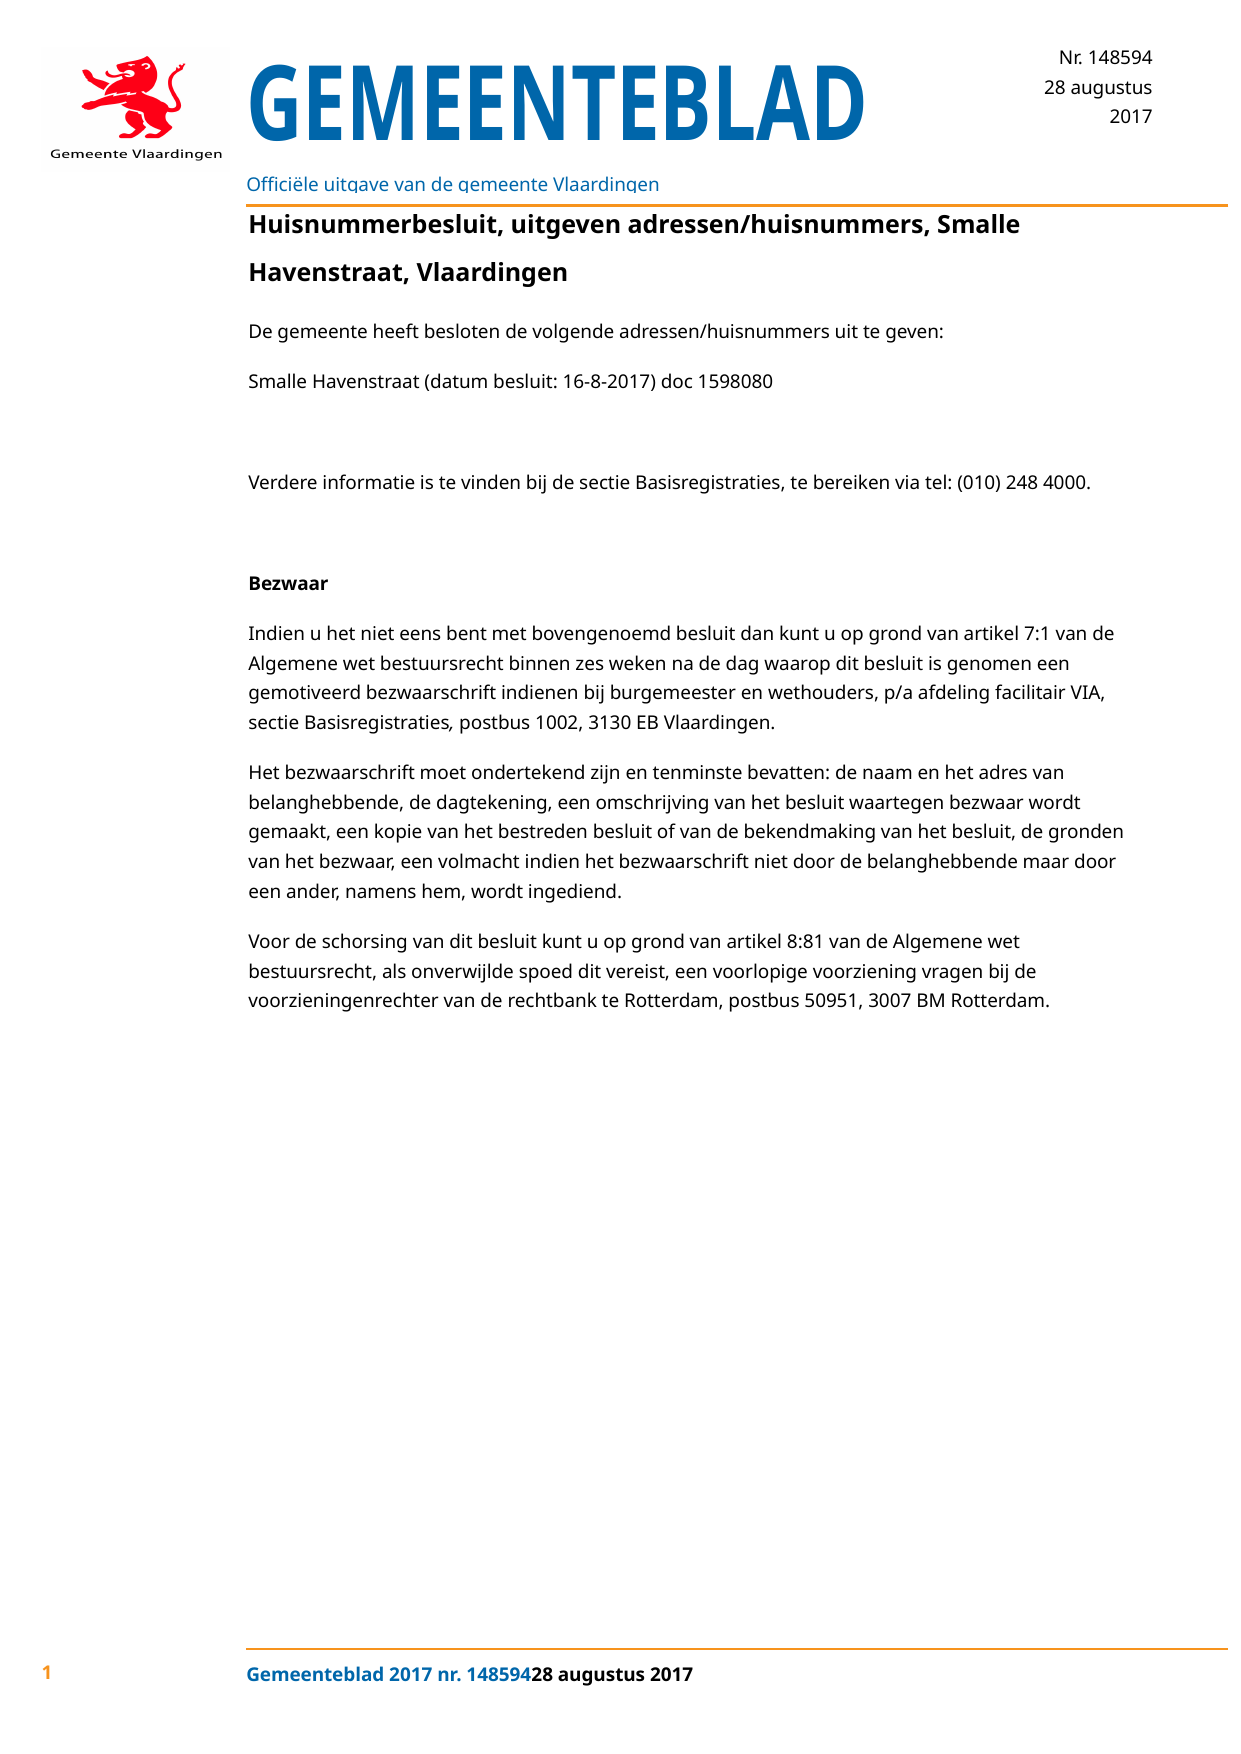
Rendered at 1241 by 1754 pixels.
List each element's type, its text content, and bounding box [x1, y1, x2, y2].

text Verdere informatie is te vinden bij de sectie Basisregistraties, te bereiken via tel: (010) 248 4000. [248, 469, 1152, 495]
text Smalle Havenstraat (datum besluit: 16-8-2017) doc 1598080 [248, 368, 1152, 394]
text Huisnummerbesluit, uitgeven adressen/huisnummers, Smalle Havenstraat, Vlaardingen [248, 207, 1152, 288]
text Het bezwaarschrift moet ondertekend zijn en tenminste bevatten: de naam en het adres van belanghebbende, de dagtekening, een omschrijving van het besluit waartegen bezwaar wordt gemaakt, een kopie van het bestreden besluit of van de bekendmaking van het besluit, de gronden van het bezwaar, een volmacht indien het bezwaarschrift niet door de belanghebbende maar door een ander, namens hem, wordt ingediend. [248, 759, 1152, 904]
text Bezwaar [248, 570, 1152, 596]
text Voor de schorsing van dit besluit kunt u op grond van artikel 8:81 van de Algemene wet bestuursrecht, als onverwijlde spoed dit vereist, een voorlopige voorziening vragen bij de voorzieningenrechter van de rechtbank te Rotterdam, postbus 50951, 3007 BM Rotterdam. [248, 928, 1152, 1013]
picture [41, 47, 231, 172]
text Indien u het niet eens bent met bovengenoemd besluit dan kunt u op grond van artikel 7:1 van de Algemene wet bestuursrecht binnen zes weken na de dag waarop dit besluit is genomen een gemotiveerd bezwaarschrift indienen bij burgemeester en wethouders, p/a afdeling facilitair VIA, sectie Basisregistraties, postbus 1002, 3130 EB Vlaardingen. [248, 620, 1152, 735]
text De gemeente heeft besloten de volgende adressen/huisnummers uit te geven: [248, 318, 1152, 344]
